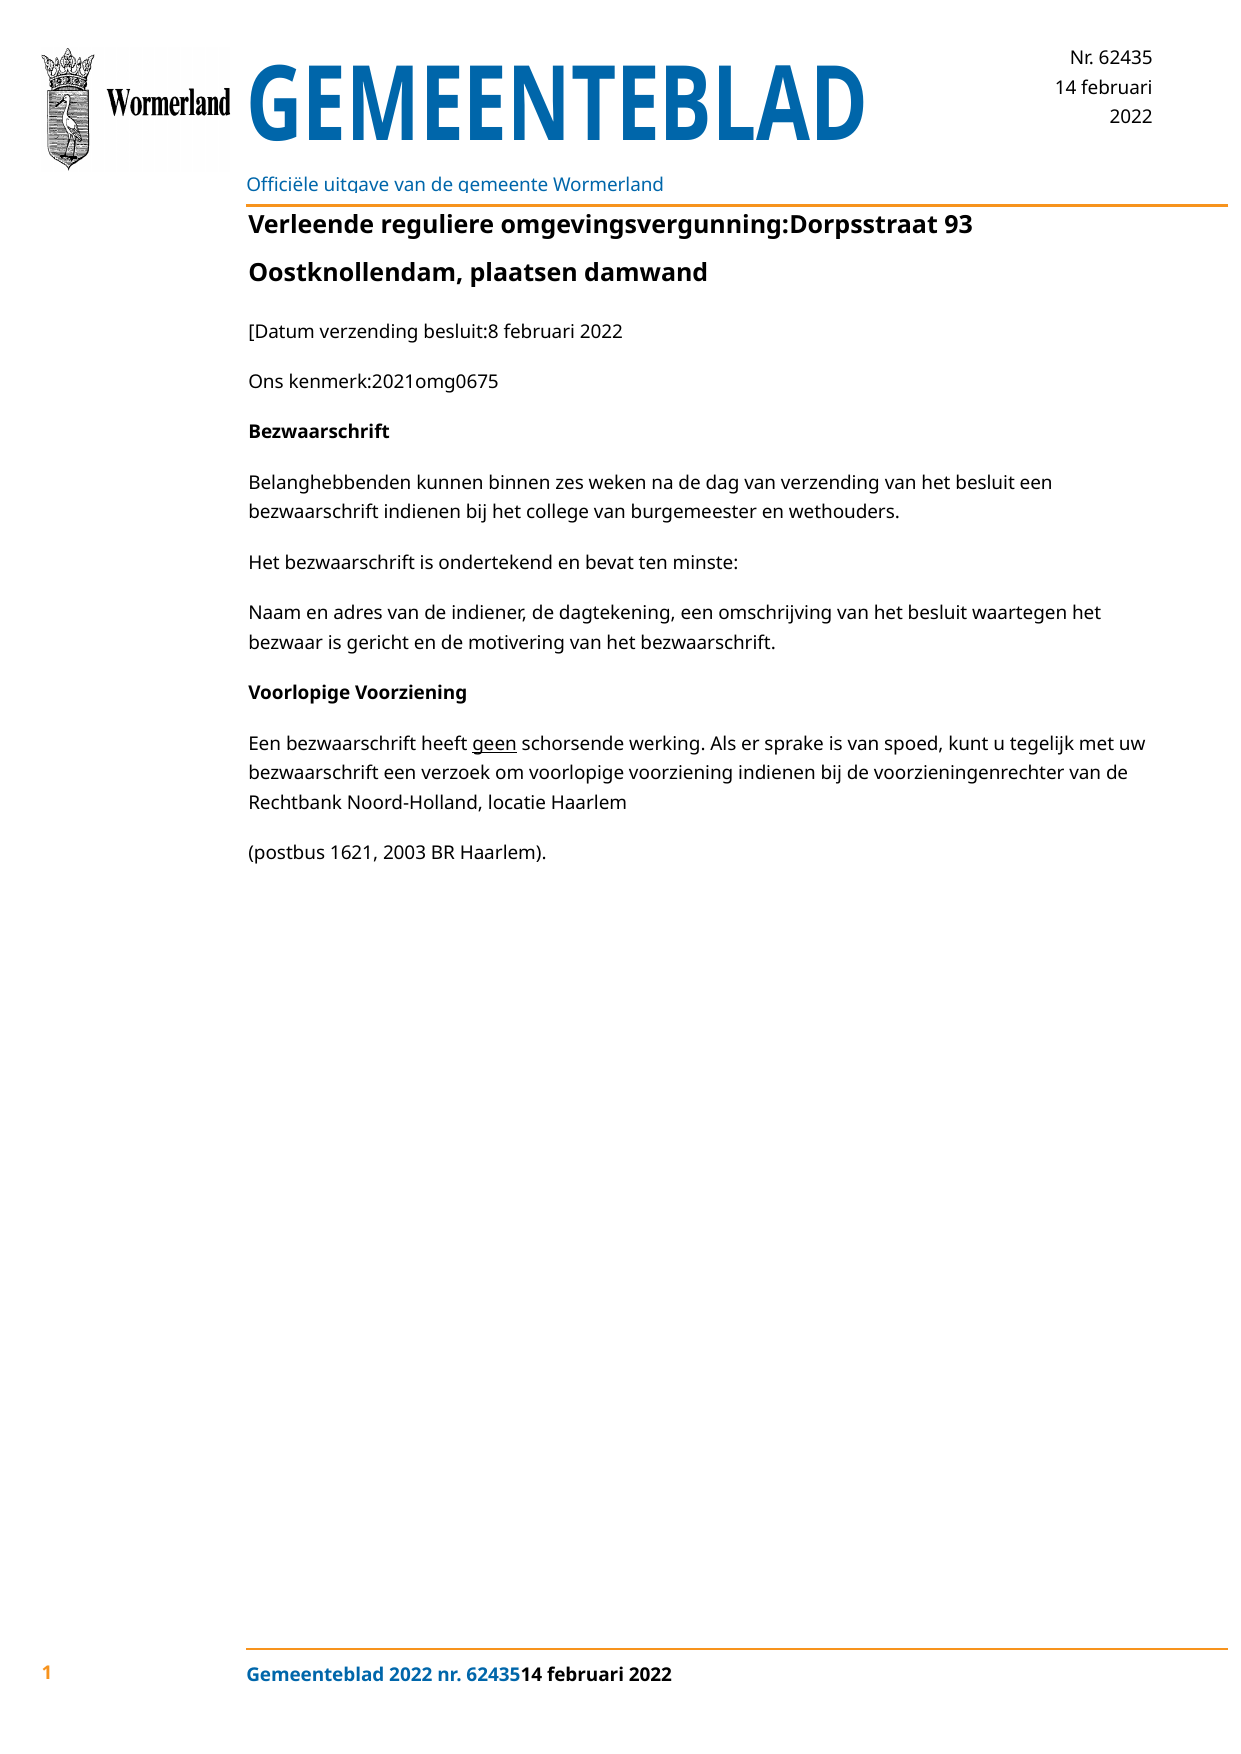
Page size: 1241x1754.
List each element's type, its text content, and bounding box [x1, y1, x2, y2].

text [Datum verzending besluit:8 februari 2022 [248, 318, 1152, 344]
text Naam en adres van de indiener, de dagtekening, een omschrijving van het besluit waartegen het bezwaar is gericht en de motivering van het bezwaarschrift. [248, 599, 1152, 655]
text Belanghebbenden kunnen binnen zes weken na de dag van verzending van het besluit een bezwaarschrift indienen bij het college van burgemeester en wethouders. [248, 469, 1152, 524]
text Ons kenmerk:2021omg0675 [248, 368, 1152, 394]
text Voorlopige Voorziening [248, 679, 1152, 705]
picture [41, 47, 231, 172]
text (postbus 1621, 2003 BR Haarlem). [248, 839, 1152, 865]
text Verleende reguliere omgevingsvergunning:Dorpsstraat 93 Oostknollendam, plaatsen damwand [248, 207, 1152, 288]
text Bezwaarschrift [248, 419, 1152, 444]
text Het bezwaarschrift is ondertekend en bevat ten minste: [248, 549, 1152, 575]
text Een bezwaarschrift heeft geen schorsende werking. Als er sprake is van spoed, kunt u tegelijk met uw bezwaarschrift een verzoek om voorlopige voorziening indienen bij de voorzieningenrechter van de Rechtbank Noord-Holland, locatie Haarlem [248, 730, 1152, 815]
